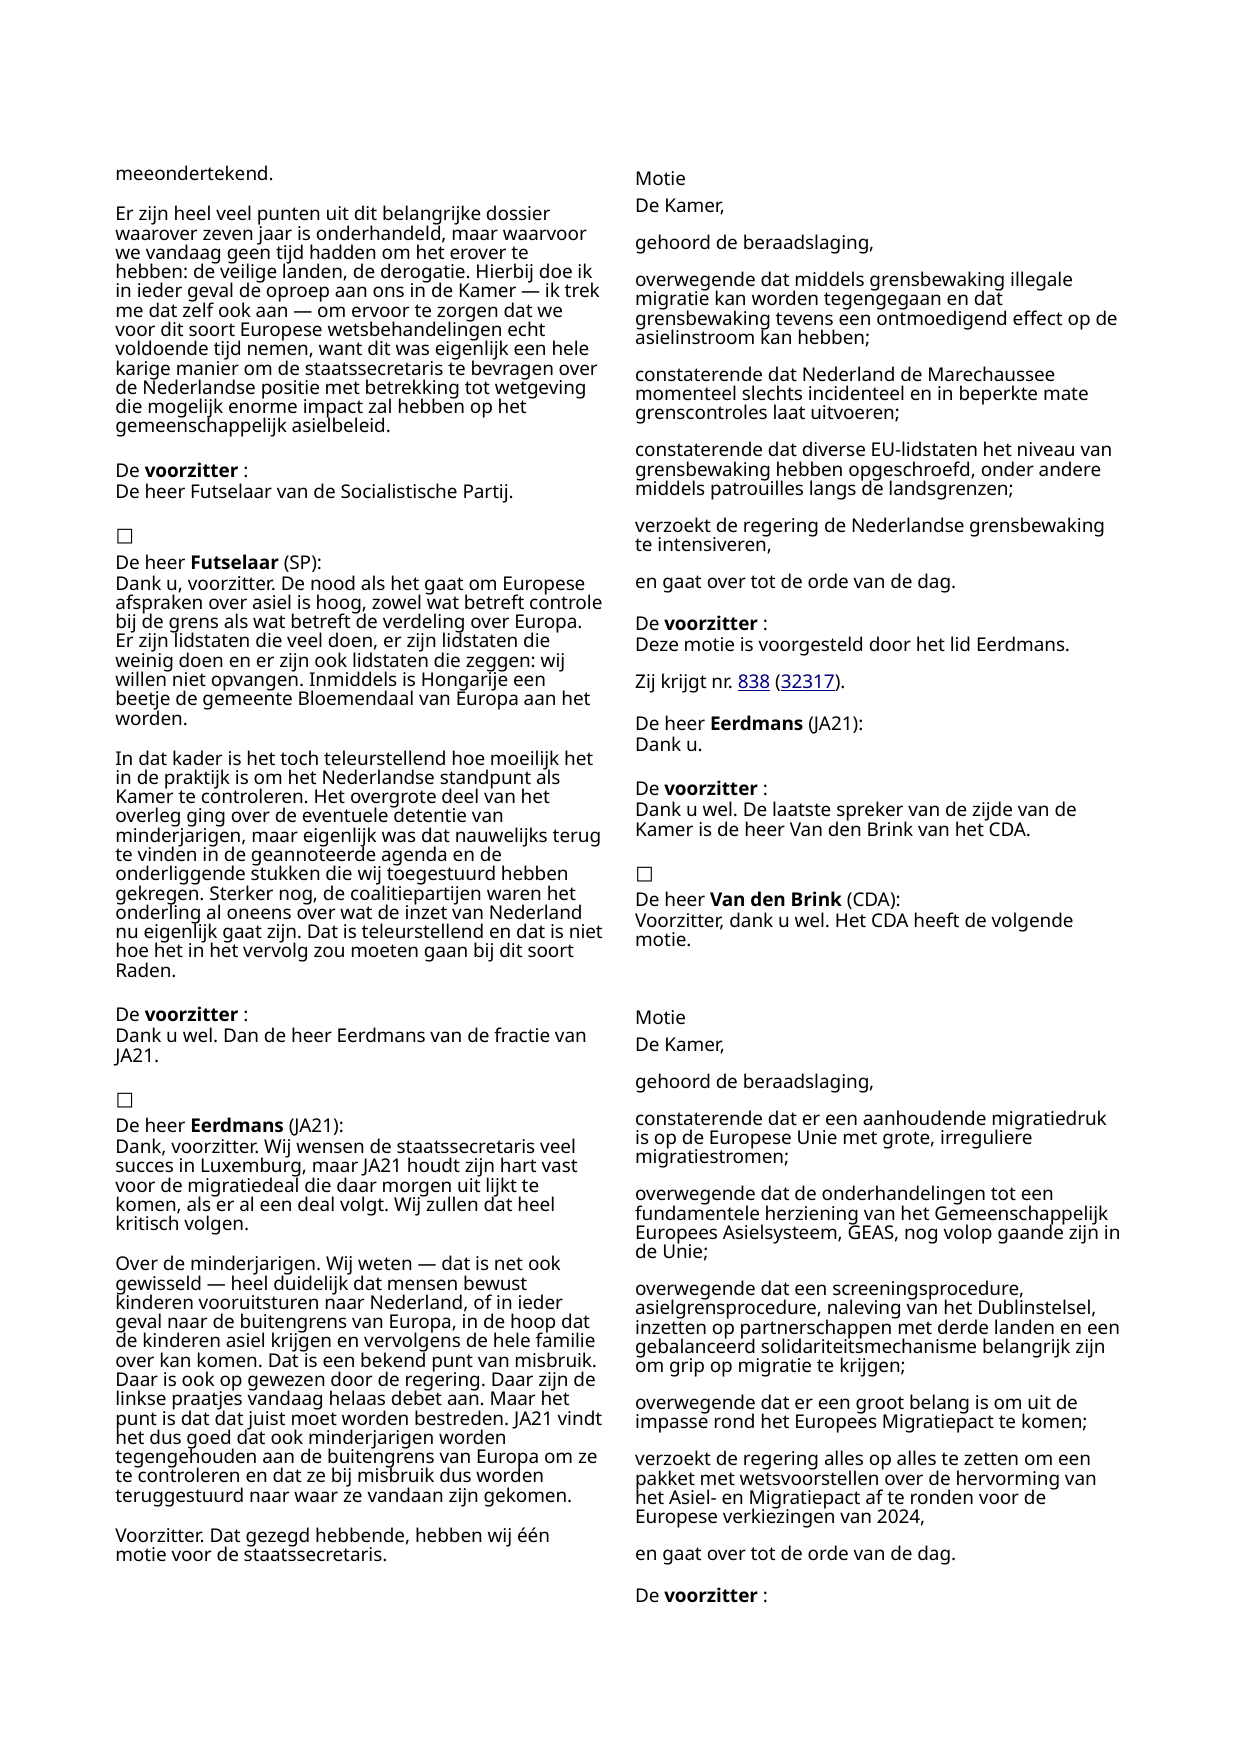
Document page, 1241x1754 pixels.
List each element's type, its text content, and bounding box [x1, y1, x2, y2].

text De heer Eerdmans (JA21): [635, 710, 1125, 736]
text Motie [635, 1004, 1125, 1030]
text constaterende dat er een aanhoudende migratiedruk is op de Europese Unie met grote, irreguliere migratiestromen; [635, 1110, 1125, 1168]
text Dank, voorzitter. Wij wensen de staatssecretaris veel succes in Luxemburg, maar JA21 houdt zijn hart vast voor de migratiedeal die daar morgen uit lijkt te komen, als er al een deal volgt. Wij zullen dat heel kritisch volgen. [115, 1138, 605, 1234]
text Dank u, voorzitter. De nood als het gaat om Europese afspraken over asiel is hoog, zowel wat betreft controle bij de grens als wat betreft de verdeling over Europa. Er zijn lidstaten die veel doen, er zijn lidstaten die weinig doen en er zijn ook lidstaten die zeggen: wij willen niet opvangen. Inmiddels is Hongarije een beetje de gemeente Bloemendaal van Europa aan het worden. [115, 575, 605, 729]
text Voorzitter. Dat gezegd hebbende, hebben wij één motie voor de staatssecretaris. [115, 1527, 605, 1565]
text In dat kader is het toch teleurstellend hoe moeilijk het in de praktijk is om het Nederlandse standpunt als Kamer te controleren. Het overgrote deel van het overleg ging over de eventuele detentie van minderjarigen, maar eigenlijk was dat nauwelijks terug te vinden in de geannoteerde agenda en de onderliggende stukken die wij toegestuurd hebben gekregen. Sterker nog, de coalitiepartijen waren het onderling al oneens over wat de inzet van Nederland nu eigenlijk gaat zijn. Dat is teleurstellend en dat is niet hoe het in het vervolg zou moeten gaan bij dit soort Raden. [115, 749, 605, 981]
text Dank u. [635, 736, 1125, 755]
text gehoord de beraadslaging, [635, 234, 1125, 253]
text verzoekt de regering de Nederlandse grensbewaking te intensiveren, [635, 517, 1125, 555]
text Dank u wel. Dan de heer Eerdmans van de fractie van JA21. [115, 1027, 605, 1066]
text ⬜ [115, 1087, 605, 1112]
text Zij krijgt nr. 838 (32317). [635, 673, 1125, 692]
text overwegende dat middels grensbewaking illegale migratie kan worden tegengegaan en dat grensbewaking tevens een ontmoedigend effect op de asielinstroom kan hebben; [635, 271, 1125, 348]
text De heer Futselaar van de Socialistische Partij. [115, 483, 605, 502]
text Motie [635, 165, 1125, 191]
text meeondertekend. [115, 165, 605, 184]
text ⬜ [115, 523, 605, 549]
text De heer Futselaar (SP): [115, 549, 605, 575]
text De voorzitter : [115, 1002, 605, 1027]
text verzoekt de regering alles op alles te zetten om een pakket met wetsvoorstellen over de hervorming van het Asiel- en Migratiepact af te ronden voor de Europese verkiezingen van 2024, [635, 1450, 1125, 1527]
text De Kamer, [635, 197, 1125, 216]
text overwegende dat een screeningsprocedure, asielgrensprocedure, naleving van het Dublinstelsel, inzetten op partnerschappen met derde landen en een gebalanceerd solidariteitsmechanisme belangrijk zijn om grip op migratie te krijgen; [635, 1280, 1125, 1376]
text De voorzitter : [115, 457, 605, 483]
text gehoord de beraadslaging, [635, 1073, 1125, 1092]
text De heer Van den Brink (CDA): [635, 886, 1125, 912]
text overwegende dat er een groot belang is om uit de impasse rond het Europees Migratiepact te komen; [635, 1394, 1125, 1433]
text en gaat over tot de orde van de dag. [635, 573, 1125, 592]
text De voorzitter : [635, 610, 1125, 636]
text Dank u wel. De laatste spreker van de zijde van de Kamer is de heer Van den Brink van het CDA. [635, 801, 1125, 840]
text Voorzitter, dank u wel. Het CDA heeft de volgende motie. [635, 912, 1125, 951]
text De heer Eerdmans (JA21): [115, 1112, 605, 1138]
text overwegende dat de onderhandelingen tot een fundamentele herziening van het Gemeenschappelijk Europees Asielsysteem, GEAS, nog volop gaande zijn in de Unie; [635, 1185, 1125, 1262]
text De voorzitter : [635, 1582, 1125, 1608]
text De Kamer, [635, 1036, 1125, 1055]
text constaterende dat Nederland de Marechaussee momenteel slechts incidenteel en in beperkte mate grenscontroles laat uitvoeren; [635, 366, 1125, 423]
text Over de minderjarigen. Wij weten — dat is net ook gewisseld — heel duidelijk dat mensen bewust kinderen vooruitsturen naar Nederland, of in ieder geval naar de buitengrens van Europa, in de hoop dat de kinderen asiel krijgen en vervolgens de hele familie over kan komen. Dat is een bekend punt van misbruik. Daar is ook op gewezen door de regering. Daar zijn de linkse praatjes vandaag helaas debet aan. Maar het punt is dat dat juist moet worden bestreden. JA21 vindt het dus goed dat ook minderjarigen worden tegengehouden aan de buitengrens van Europa om ze te controleren en dat ze bij misbruik dus worden teruggestuurd naar waar ze vandaan zijn gekomen. [115, 1255, 605, 1506]
text constaterende dat diverse EU-lidstaten het niveau van grensbewaking hebben opgeschroefd, onder andere middels patrouilles langs de landsgrenzen; [635, 441, 1125, 499]
text ⬜ [635, 861, 1125, 886]
text Deze motie is voorgesteld door het lid Eerdmans. [635, 636, 1125, 655]
text De voorzitter : [635, 776, 1125, 801]
text en gaat over tot de orde van de dag. [635, 1545, 1125, 1564]
text Er zijn heel veel punten uit dit belangrijke dossier waarover zeven jaar is onderhandeld, maar waarvoor we vandaag geen tijd hadden om het erover te hebben: de veilige landen, de derogatie. Hierbij doe ik in ieder geval de oproep aan ons in de Kamer — ik trek me dat zelf ook aan — om ervoor te zorgen dat we voor dit soort Europese wetsbehandelingen echt voldoende tijd nemen, want dit was eigenlijk een hele karige manier om de staatssecretaris te bevragen over de Nederlandse positie met betrekking tot wetgeving die mogelijk enorme impact zal hebben op het gemeenschappelijk asielbeleid. [115, 205, 605, 437]
